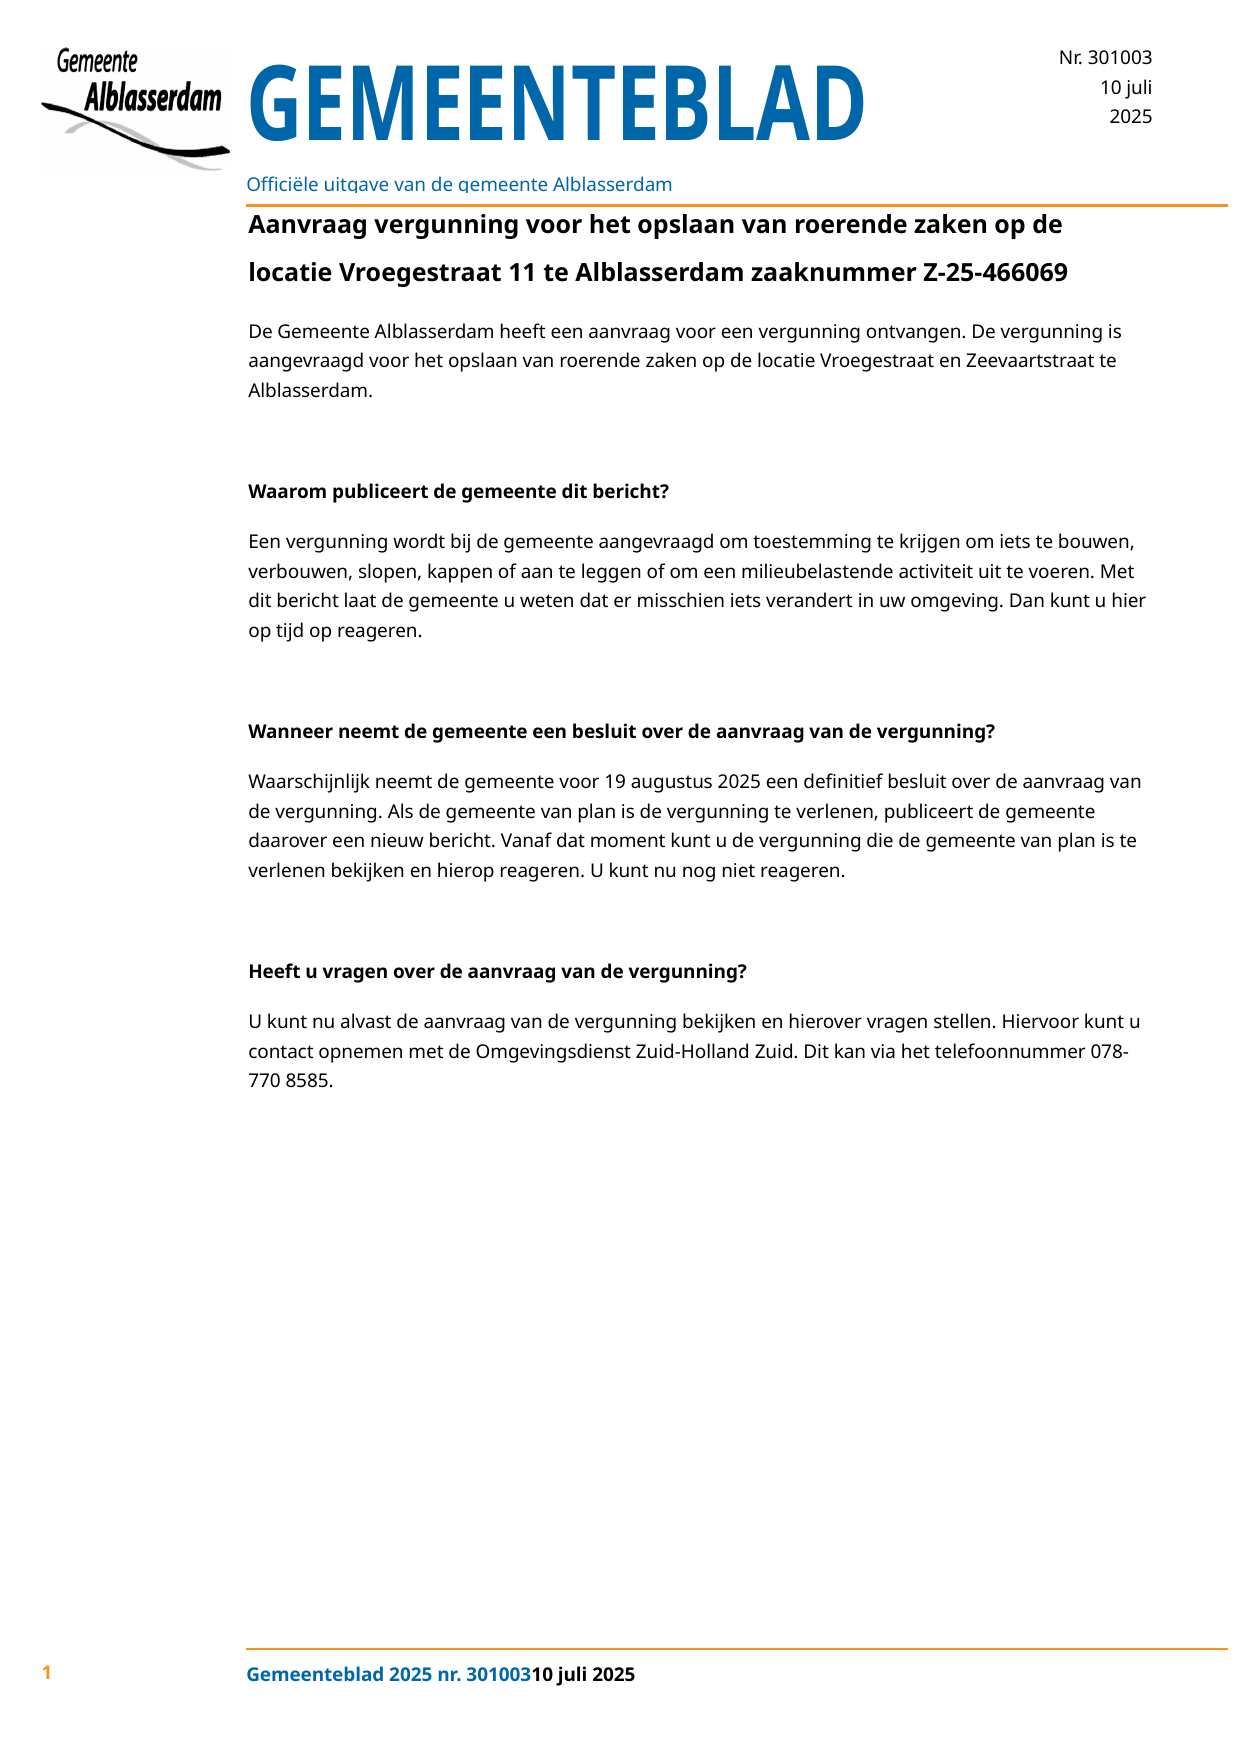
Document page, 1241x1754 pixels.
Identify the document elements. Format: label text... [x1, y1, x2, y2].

text Wanneer neemt de gemeente een besluit over de aanvraag van de vergunning? [248, 718, 1152, 744]
text U kunt nu alvast de aanvraag van de vergunning bekijken en hierover vragen stellen. Hiervoor kunt u contact opnemen met de Omgevingsdienst Zuid-Holland Zuid. Dit kan via het telefoonnummer 078-770 8585. [248, 1008, 1152, 1093]
text Heeft u vragen over de aanvraag van de vergunning? [248, 958, 1152, 984]
text Een vergunning wordt bij de gemeente aangevraagd om toestemming te krijgen om iets te bouwen, verbouwen, slopen, kappen of aan te leggen of om een milieubelastende activiteit uit te voeren. Met dit bericht laat de gemeente u weten dat er misschien iets verandert in uw omgeving. Dan kunt u hier op tijd op reageren. [248, 528, 1152, 643]
text Waarschijnlijk neemt de gemeente voor 19 augustus 2025 een definitief besluit over de aanvraag van de vergunning. Als de gemeente van plan is de vergunning te verlenen, publiceert de gemeente daarover een nieuw bericht. Vanaf dat moment kunt u de vergunning die de gemeente van plan is te verlenen bekijken en hierop reageren. U kunt nu nog niet reageren. [248, 768, 1152, 883]
text Aanvraag vergunning voor het opslaan van roerende zaken op de locatie Vroegestraat 11 te Alblasserdam zaaknummer Z-25-466069 [248, 207, 1152, 288]
text Waarom publiceert de gemeente dit bericht? [248, 478, 1152, 504]
text De Gemeente Alblasserdam heeft een aanvraag voor een vergunning ontvangen. De vergunning is aangevraagd voor het opslaan van roerende zaken op de locatie Vroegestraat en Zeevaartstraat te Alblasserdam. [248, 318, 1152, 403]
picture [41, 47, 231, 172]
